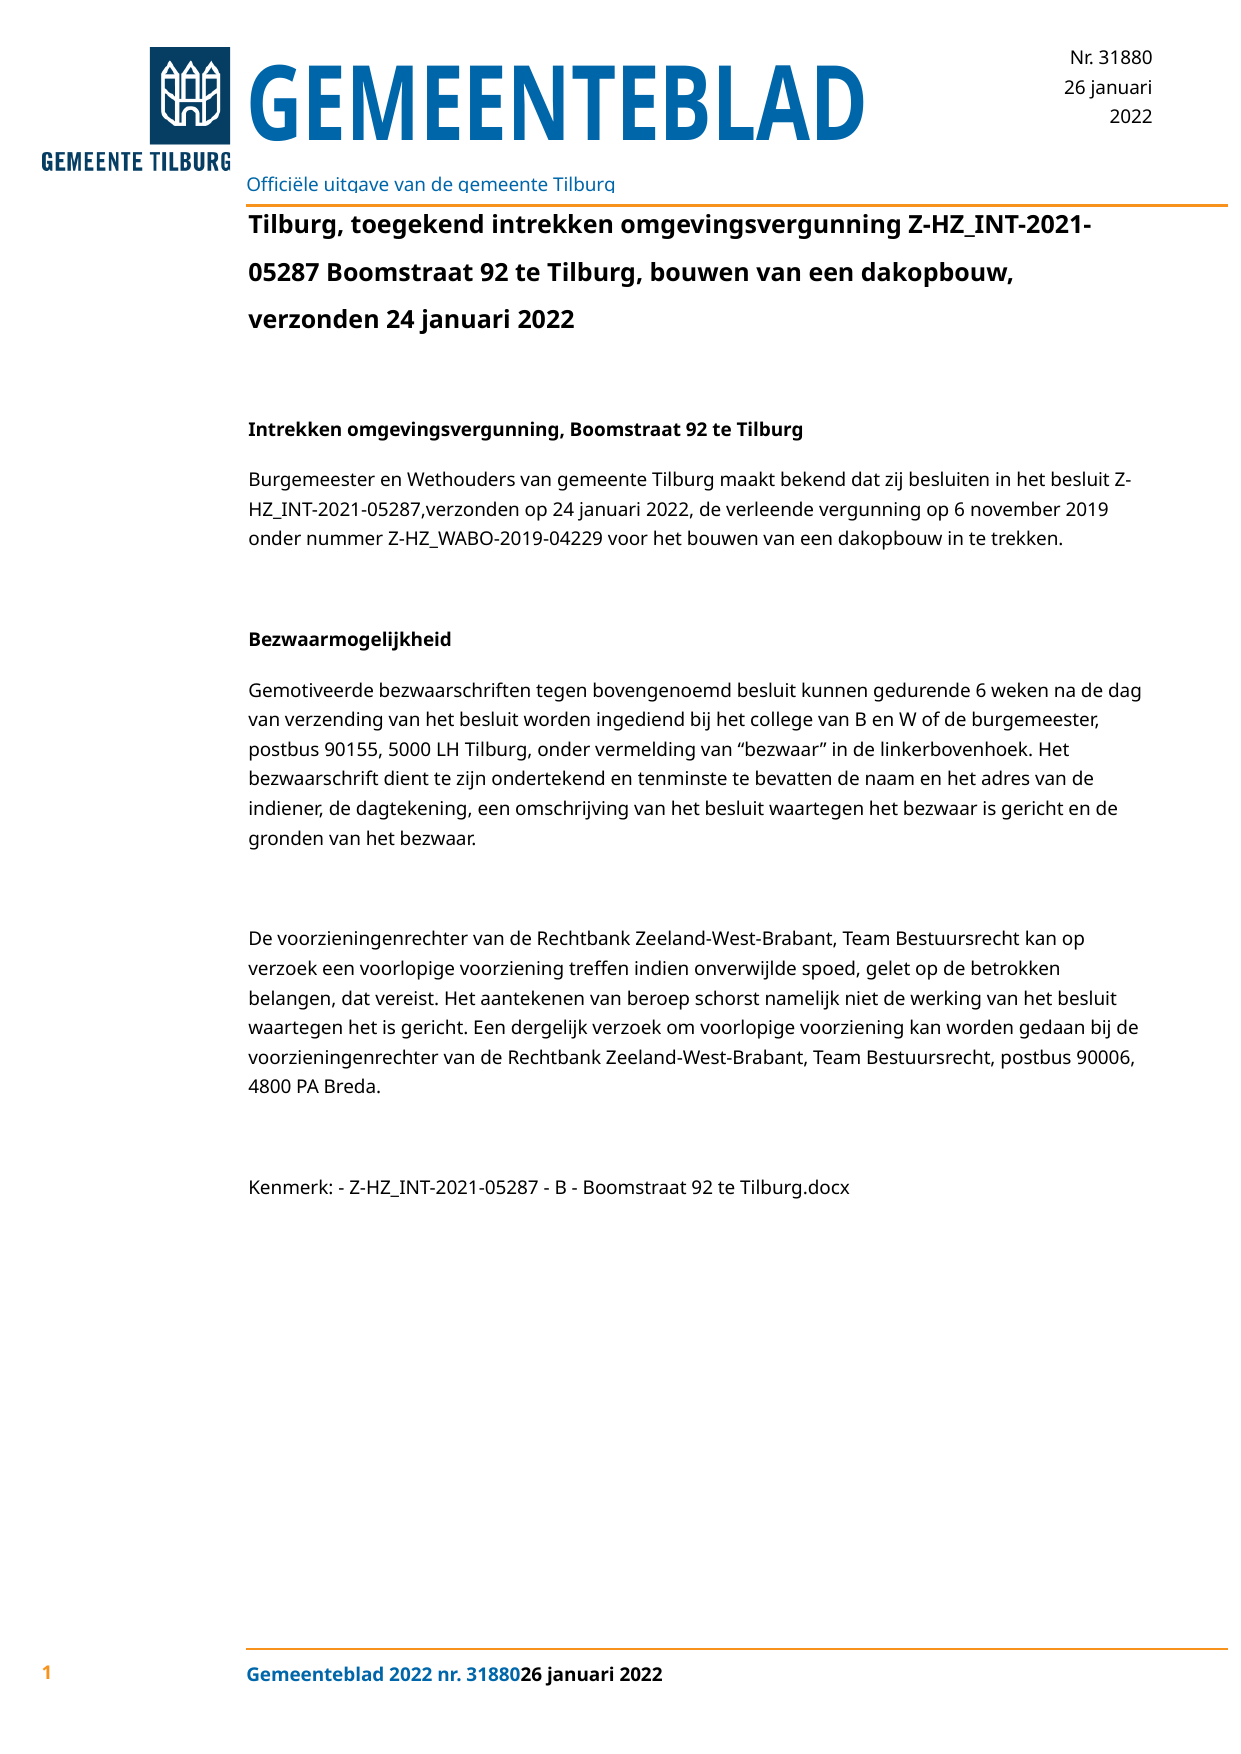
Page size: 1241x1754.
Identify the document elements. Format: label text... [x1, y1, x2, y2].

text Bezwaarmogelijkheid [248, 626, 1152, 652]
text Burgemeester en Wethouders van gemeente Tilburg maakt bekend dat zij besluiten in het besluit Z-HZ_INT-2021-05287,verzonden op 24 januari 2022, de verleende vergunning op 6 november 2019 onder nummer Z-HZ_WABO-2019-04229 voor het bouwen van een dakopbouw in te trekken. [248, 466, 1152, 551]
text Kenmerk: - Z-HZ_INT-2021-05287 - B - Boomstraat 92 te Tilburg.docx [248, 1174, 1152, 1200]
picture [41, 47, 231, 172]
text Intrekken omgevingsvergunning, Boomstraat 92 te Tilburg [248, 416, 1152, 442]
text De voorzieningenrechter van de Rechtbank Zeeland-West-Brabant, Team Bestuursrecht kan op verzoek een voorlopige voorziening treffen indien onverwijlde spoed, gelet op de betrokken belangen, dat vereist. Het aantekenen van beroep schorst namelijk niet de werking van het besluit waartegen het is gericht. Een dergelijk verzoek om voorlopige voorziening kan worden gedaan bij de voorzieningenrechter van de Rechtbank Zeeland-West-Brabant, Team Bestuursrecht, postbus 90006, 4800 PA Breda. [248, 926, 1152, 1099]
text Gemotiveerde bezwaarschriften tegen bovengenoemd besluit kunnen gedurende 6 weken na de dag van verzending van het besluit worden ingediend bij het college van B en W of de burgemeester, postbus 90155, 5000 LH Tilburg, onder vermelding van “bezwaar” in de linkerbovenhoek. Het bezwaarschrift dient te zijn ondertekend en tenminste te bevatten de naam en het adres van de indiener, de dagtekening, een omschrijving van het besluit waartegen het bezwaar is gericht en de gronden van het bezwaar. [248, 677, 1152, 850]
text Tilburg, toegekend intrekken omgevingsvergunning Z-HZ_INT-2021-05287 Boomstraat 92 te Tilburg, bouwen van een dakopbouw, verzonden 24 januari 2022 [248, 207, 1152, 336]
